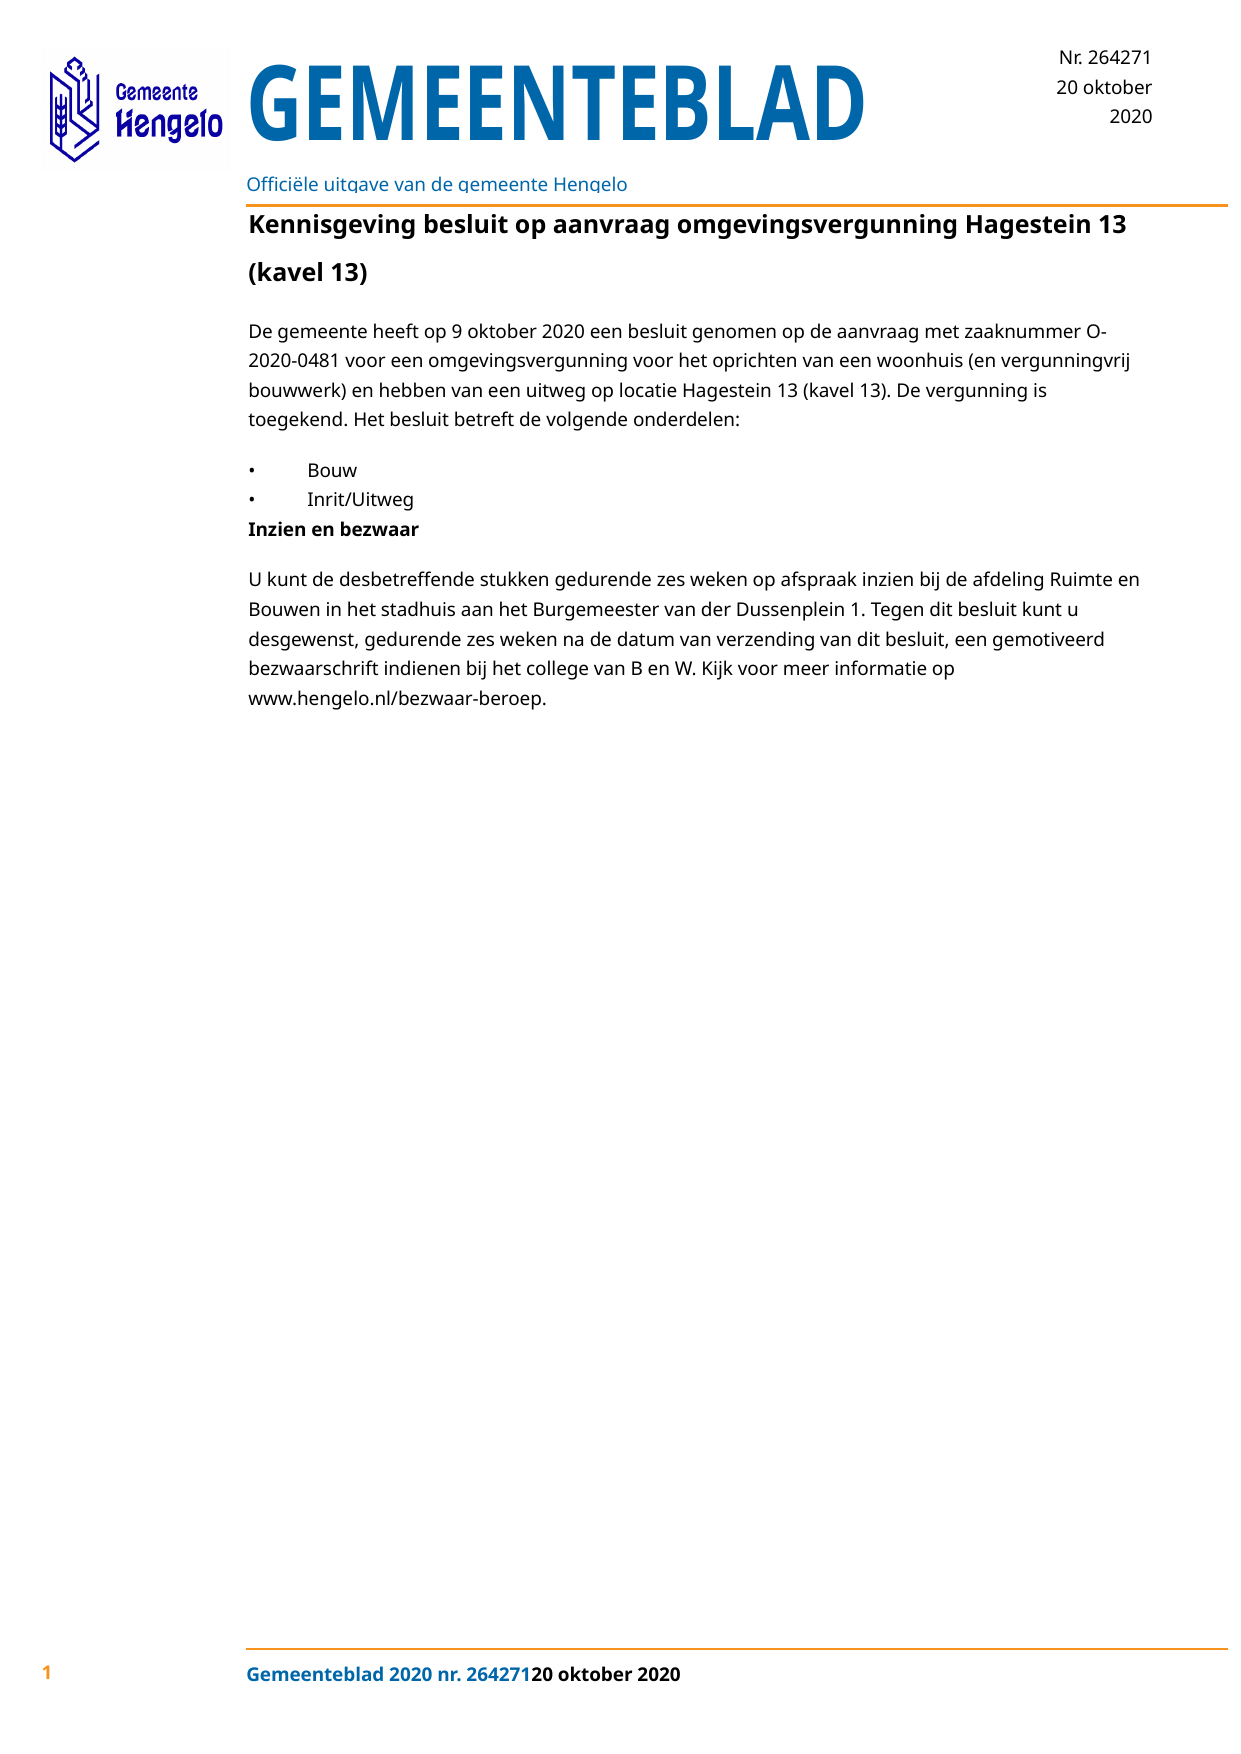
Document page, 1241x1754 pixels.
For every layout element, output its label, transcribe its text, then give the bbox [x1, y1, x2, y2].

list Inrit/Uitweg [248, 487, 1152, 512]
text U kunt de desbetreffende stukken gedurende zes weken op afspraak inzien bij de afdeling Ruimte en Bouwen in het stadhuis aan het Burgemeester van der Dussenplein 1. Tegen dit besluit kunt u desgewenst, gedurende zes weken na de datum van verzending van dit besluit, een gemotiveerd bezwaarschrift indienen bij het college van B en W. Kijk voor meer informatie op www.hengelo.nl/bezwaar-beroep. [248, 567, 1152, 711]
text De gemeente heeft op 9 oktober 2020 een besluit genomen op de aanvraag met zaaknummer O-2020-0481 voor een omgevingsvergunning voor het oprichten van een woonhuis (en vergunningvrij bouwwerk) en hebben van een uitweg op locatie Hagestein 13 (kavel 13). De vergunning is toegekend. Het besluit betreft de volgende onderdelen: [248, 318, 1152, 432]
text Kennisgeving besluit op aanvraag omgevingsvergunning Hagestein 13 (kavel 13) [248, 207, 1152, 288]
list Bouw [248, 457, 1152, 483]
text Inzien en bezwaar [248, 516, 1152, 542]
picture [41, 47, 231, 172]
